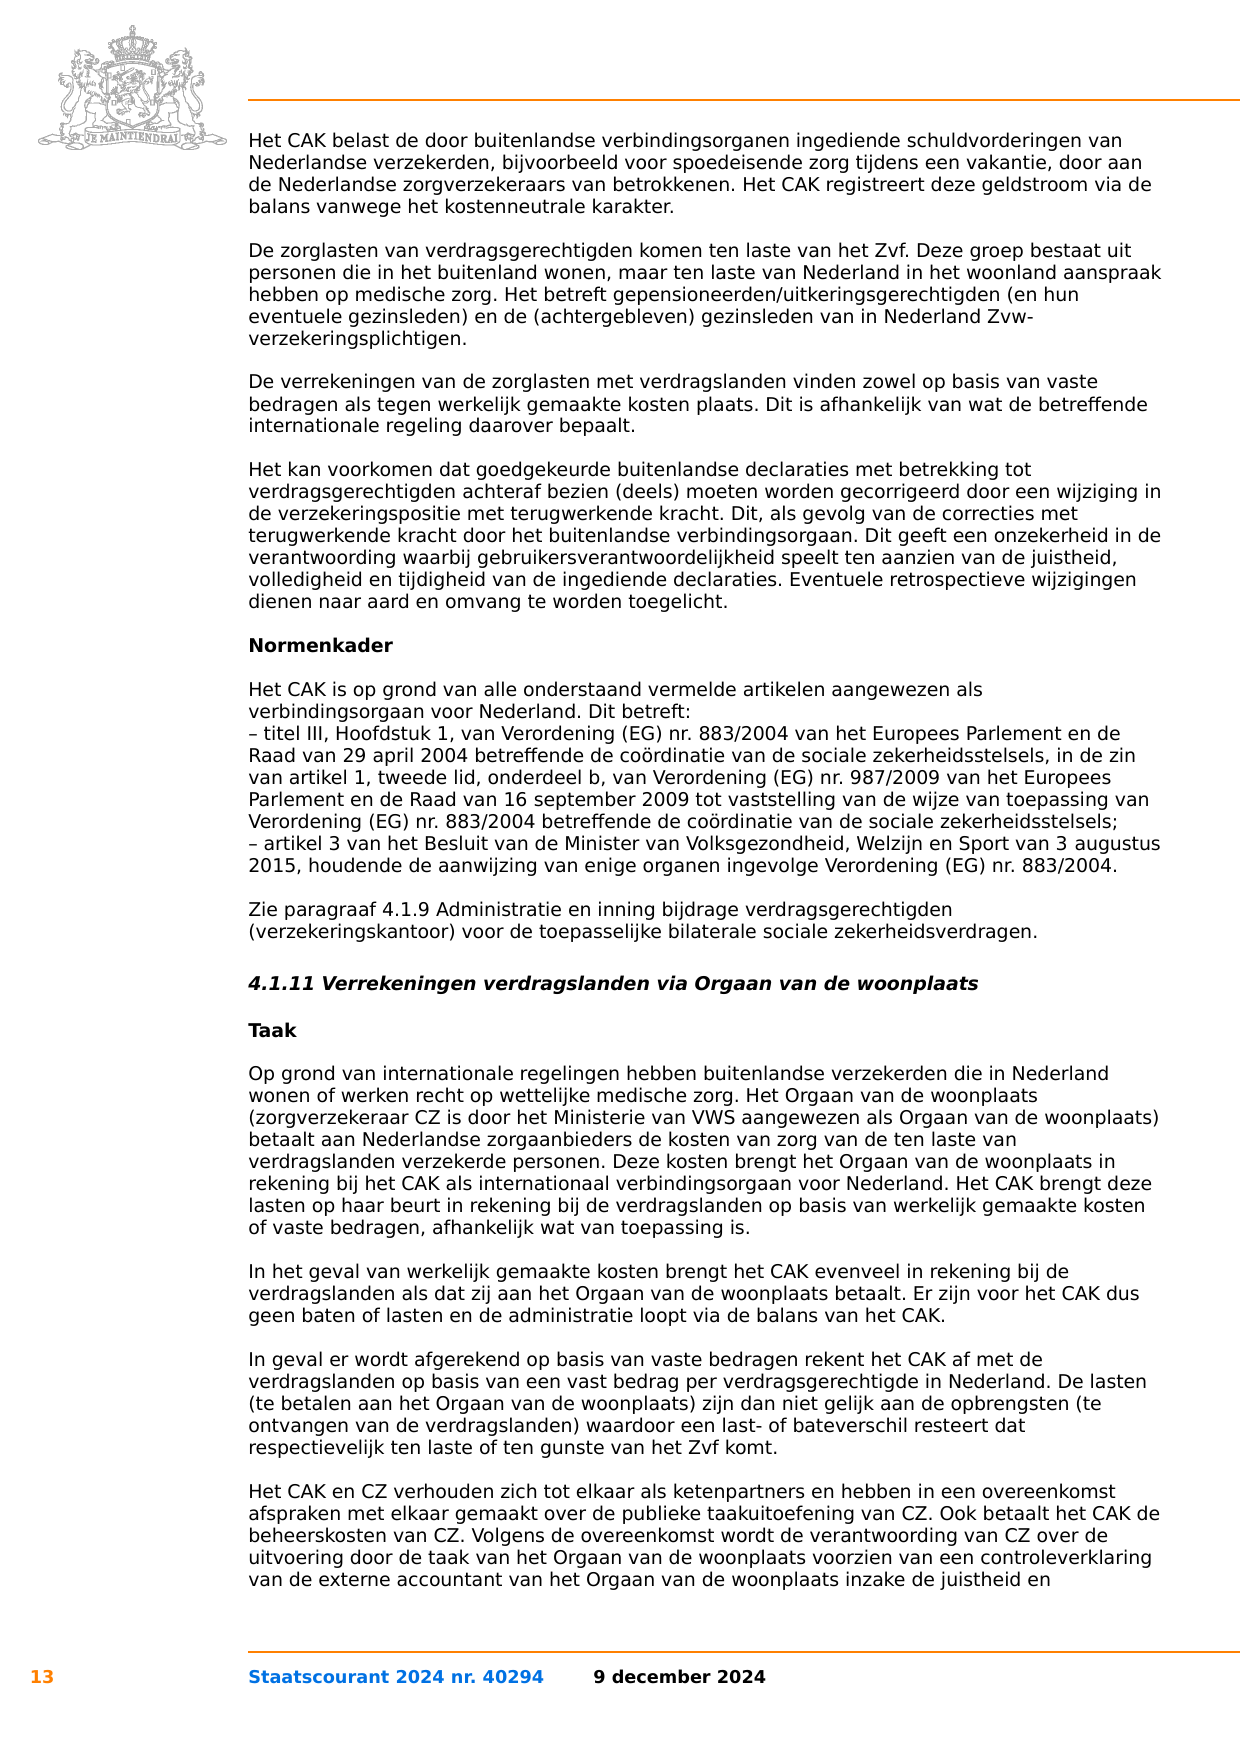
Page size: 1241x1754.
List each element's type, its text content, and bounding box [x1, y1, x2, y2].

picture [38, 25, 227, 150]
text Het kan voorkomen dat goedgekeurde buitenlandse declaraties met betrekking tot verdragsgerechtigden achteraf bezien (deels) moeten worden gecorrigeerd door een wijziging in de verzekeringspositie met terugwerkende kracht. Dit, als gevolg van de correcties met terugwerkende kracht door het buitenlandse verbindingsorgaan. Dit geeft een onzekerheid in de verantwoording waarbij gebruikersverantwoordelijkheid speelt ten aanzien van de juistheid, volledigheid en tijdigheid van de ingediende declaraties. Eventuele retrospectieve wijzigingen dienen naar aard en omvang te worden toegelicht. [248, 459, 1163, 613]
text De verrekeningen van de zorglasten met verdragslanden vinden zowel op basis van vaste bedragen als tegen werkelijk gemaakte kosten plaats. Dit is afhankelijk van wat de betreffende internationale regeling daarover bepaalt. [248, 371, 1163, 437]
text Op grond van internationale regelingen hebben buitenlandse verzekerden die in Nederland wonen of werken recht op wettelijke medische zorg. Het Orgaan van de woonplaats (zorgverzekeraar CZ is door het Ministerie van VWS aangewezen als Orgaan van de woonplaats) betaalt aan Nederlandse zorgaanbieders de kosten van zorg van de ten laste van verdragslanden verzekerde personen. Deze kosten brengt het Orgaan van de woonplaats in rekening bij het CAK als internationaal verbindingsorgaan voor Nederland. Het CAK brengt deze lasten op haar beurt in rekening bij de verdragslanden op basis van werkelijk gemaakte kosten of vaste bedragen, afhankelijk wat van toepassing is. [248, 1063, 1163, 1239]
text Het CAK is op grond van alle onderstaand vermelde artikelen aangewezen als verbindingsorgaan voor Nederland. Dit betreft: [248, 679, 1163, 723]
text Het CAK belast de door buitenlandse verbindingsorganen ingediende schuldvorderingen van Nederlandse verzekerden, bijvoorbeeld voor spoedeisende zorg tijdens een vakantie, door aan de Nederlandse zorgverzekeraars van betrokkenen. Het CAK registreert deze geldstroom via de balans vanwege het kostenneutrale karakter. [248, 130, 1163, 218]
subtitle Taak [248, 1019, 1163, 1041]
text De zorglasten van verdragsgerechtigden komen ten laste van het Zvf. Deze groep bestaat uit personen die in het buitenland wonen, maar ten laste van Nederland in het woonland aanspraak hebben op medische zorg. Het betreft gepensioneerden/uitkeringsgerechtigden (en hun eventuele gezinsleden) en de (achtergebleven) gezinsleden van in Nederland Zvw-verzekeringsplichtigen. [248, 240, 1163, 349]
text – artikel 3 van het Besluit van de Minister van Volksgezondheid, Welzijn en Sport van 3 augustus 2015, houdende de aanwijzing van enige organen ingevolge Verordening (EG) nr. 883/2004. [248, 833, 1163, 877]
subtitle Normenkader [248, 635, 1163, 657]
text Het CAK en CZ verhouden zich tot elkaar als ketenpartners en hebben in een overeenkomst afspraken met elkaar gemaakt over de publieke taakuitoefening van CZ. Ook betaalt het CAK de beheerskosten van CZ. Volgens de overeenkomst wordt de verantwoording van CZ over de uitvoering door de taak van het Orgaan van de woonplaats voorzien van een controleverklaring van de externe accountant van het Orgaan van de woonplaats inzake de juistheid en [248, 1481, 1163, 1591]
text In het geval van werkelijk gemaakte kosten brengt het CAK evenveel in rekening bij de verdragslanden als dat zij aan het Orgaan van de woonplaats betaalt. Er zijn voor het CAK dus geen baten of lasten en de administratie loopt via de balans van het CAK. [248, 1261, 1163, 1327]
text In geval er wordt afgerekend op basis van vaste bedragen rekent het CAK af met de verdragslanden op basis van een vast bedrag per verdragsgerechtigde in Nederland. De lasten (te betalen aan het Orgaan van de woonplaats) zijn dan niet gelijk aan de opbrengsten (te ontvangen van de verdragslanden) waardoor een last- of bateverschil resteert dat respectievelijk ten laste of ten gunste van het Zvf komt. [248, 1349, 1163, 1459]
text – titel III, Hoofdstuk 1, van Verordening (EG) nr. 883/2004 van het Europees Parlement en de Raad van 29 april 2004 betreffende de coördinatie van de sociale zekerheidsstelsels, in de zin van artikel 1, tweede lid, onderdeel b, van Verordening (EG) nr. 987/2009 van het Europees Parlement en de Raad van 16 september 2009 tot vaststelling van de wijze van toepassing van Verordening (EG) nr. 883/2004 betreffende de coördinatie van de sociale zekerheidsstelsels; [248, 723, 1163, 833]
text Zie paragraaf 4.1.9 Administratie en inning bijdrage verdragsgerechtigden (verzekeringskantoor) voor de toepasselijke bilaterale sociale zekerheidsverdragen. [248, 898, 1163, 942]
subtitle 4.1.11 Verrekeningen verdragslanden via Orgaan van de woonplaats [248, 972, 1163, 994]
